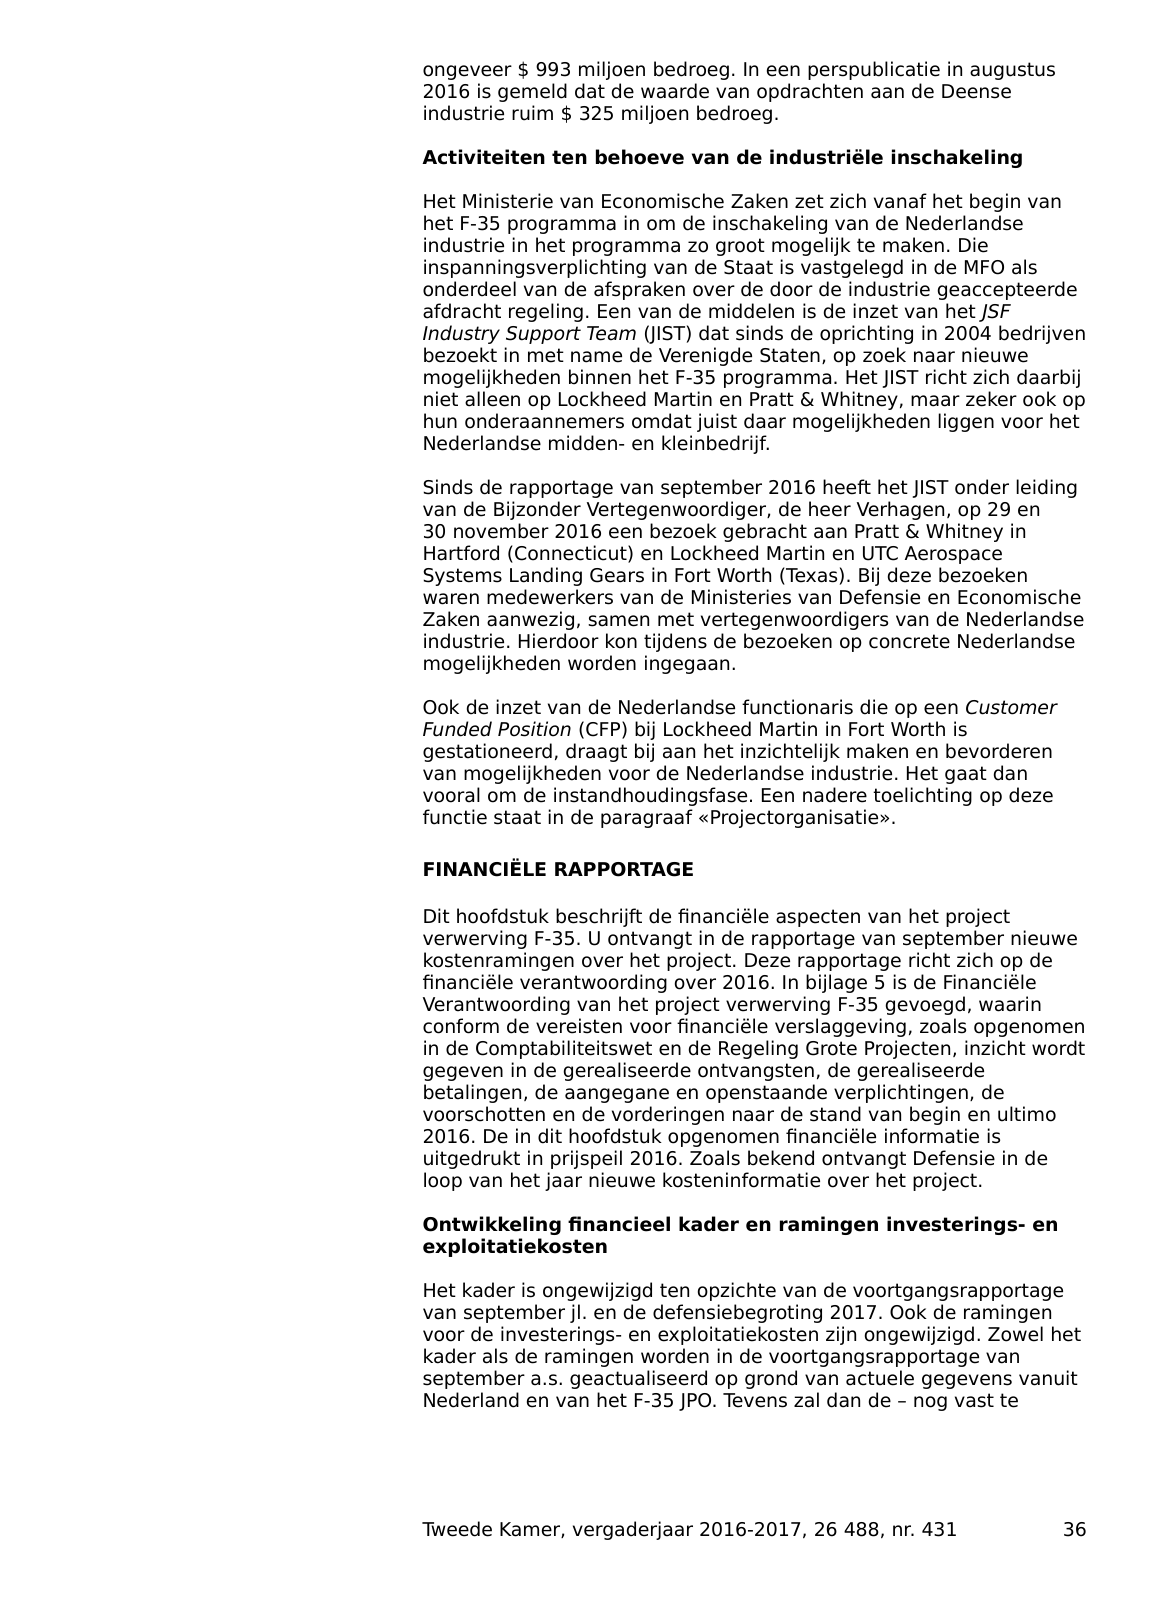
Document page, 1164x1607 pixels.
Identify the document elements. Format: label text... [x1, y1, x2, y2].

subtitle Ontwikkeling financieel kader en ramingen investerings- en exploitatiekosten [422, 1214, 1087, 1258]
text Dit hoofdstuk beschrijft de financiële aspecten van het project verwerving F-35. U ontvangt in de rapportage van september nieuwe kostenramingen over het project. Deze rapportage richt zich op de financiële verantwoording over 2016. In bijlage 5 is de Financiële Verantwoording van het project verwerving F-35 gevoegd, waarin conform de vereisten voor financiële verslaggeving, zoals opgenomen in de Comptabiliteitswet en de Regeling Grote Projecten, inzicht wordt gegeven in de gerealiseerde ontvangsten, de gerealiseerde betalingen, de aangegane en openstaande verplichtingen, de voorschotten en de vorderingen naar de stand van begin en ultimo 2016. De in dit hoofdstuk opgenomen financiële informatie is uitgedrukt in prijspeil 2016. Zoals bekend ontvangt Defensie in de loop van het jaar nieuwe kosteninformatie over het project. [422, 906, 1087, 1192]
subtitle Activiteiten ten behoeve van de industriële inschakeling [422, 147, 1087, 169]
text Het Ministerie van Economische Zaken zet zich vanaf het begin van het F-35 programma in om de inschakeling van de Nederlandse industrie in het programma zo groot mogelijk te maken. Die inspanningsverplichting van de Staat is vastgelegd in de MFO als onderdeel van de afspraken over de door de industrie geaccepteerde afdracht regeling. Een van de middelen is de inzet van het JSF Industry Support Team (JIST) dat sinds de oprichting in 2004 bedrijven bezoekt in met name de Verenigde Staten, op zoek naar nieuwe mogelijkheden binnen het F-35 programma. Het JIST richt zich daarbij niet alleen op Lockheed Martin en Pratt & Whitney, maar zeker ook op hun onderaannemers omdat juist daar mogelijkheden liggen voor het Nederlandse midden- en kleinbedrijf. [422, 191, 1087, 455]
subtitle FINANCIËLE RAPPORTAGE [422, 859, 1087, 881]
text Het kader is ongewijzigd ten opzichte van de voortgangsrapportage van september jl. en de defensiebegroting 2017. Ook de ramingen voor de investerings- en exploitatiekosten zijn ongewijzigd. Zowel het kader als de ramingen worden in de voortgangsrapportage van september a.s. geactualiseerd op grond van actuele gegevens vanuit Nederland en van het F-35 JPO. Tevens zal dan de – nog vast te [422, 1280, 1087, 1412]
text ongeveer $ 993 miljoen bedroeg. In een perspublicatie in augustus 2016 is gemeld dat de waarde van opdrachten aan de Deense industrie ruim $ 325 miljoen bedroeg. [422, 59, 1087, 125]
text Sinds de rapportage van september 2016 heeft het JIST onder leiding van de Bijzonder Vertegenwoordiger, de heer Verhagen, op 29 en 30 november 2016 een bezoek gebracht aan Pratt & Whitney in Hartford (Connecticut) en Lockheed Martin en UTC Aerospace Systems Landing Gears in Fort Worth (Texas). Bij deze bezoeken waren medewerkers van de Ministeries van Defensie en Economische Zaken aanwezig, samen met vertegenwoordigers van de Nederlandse industrie. Hierdoor kon tijdens de bezoeken op concrete Nederlandse mogelijkheden worden ingegaan. [422, 477, 1087, 675]
text Ook de inzet van de Nederlandse functionaris die op een Customer Funded Position (CFP) bij Lockheed Martin in Fort Worth is gestationeerd, draagt bij aan het inzichtelijk maken en bevorderen van mogelijkheden voor de Nederlandse industrie. Het gaat dan vooral om de instandhoudingsfase. Een nadere toelichting op deze functie staat in de paragraaf «Projectorganisatie». [422, 697, 1087, 829]
